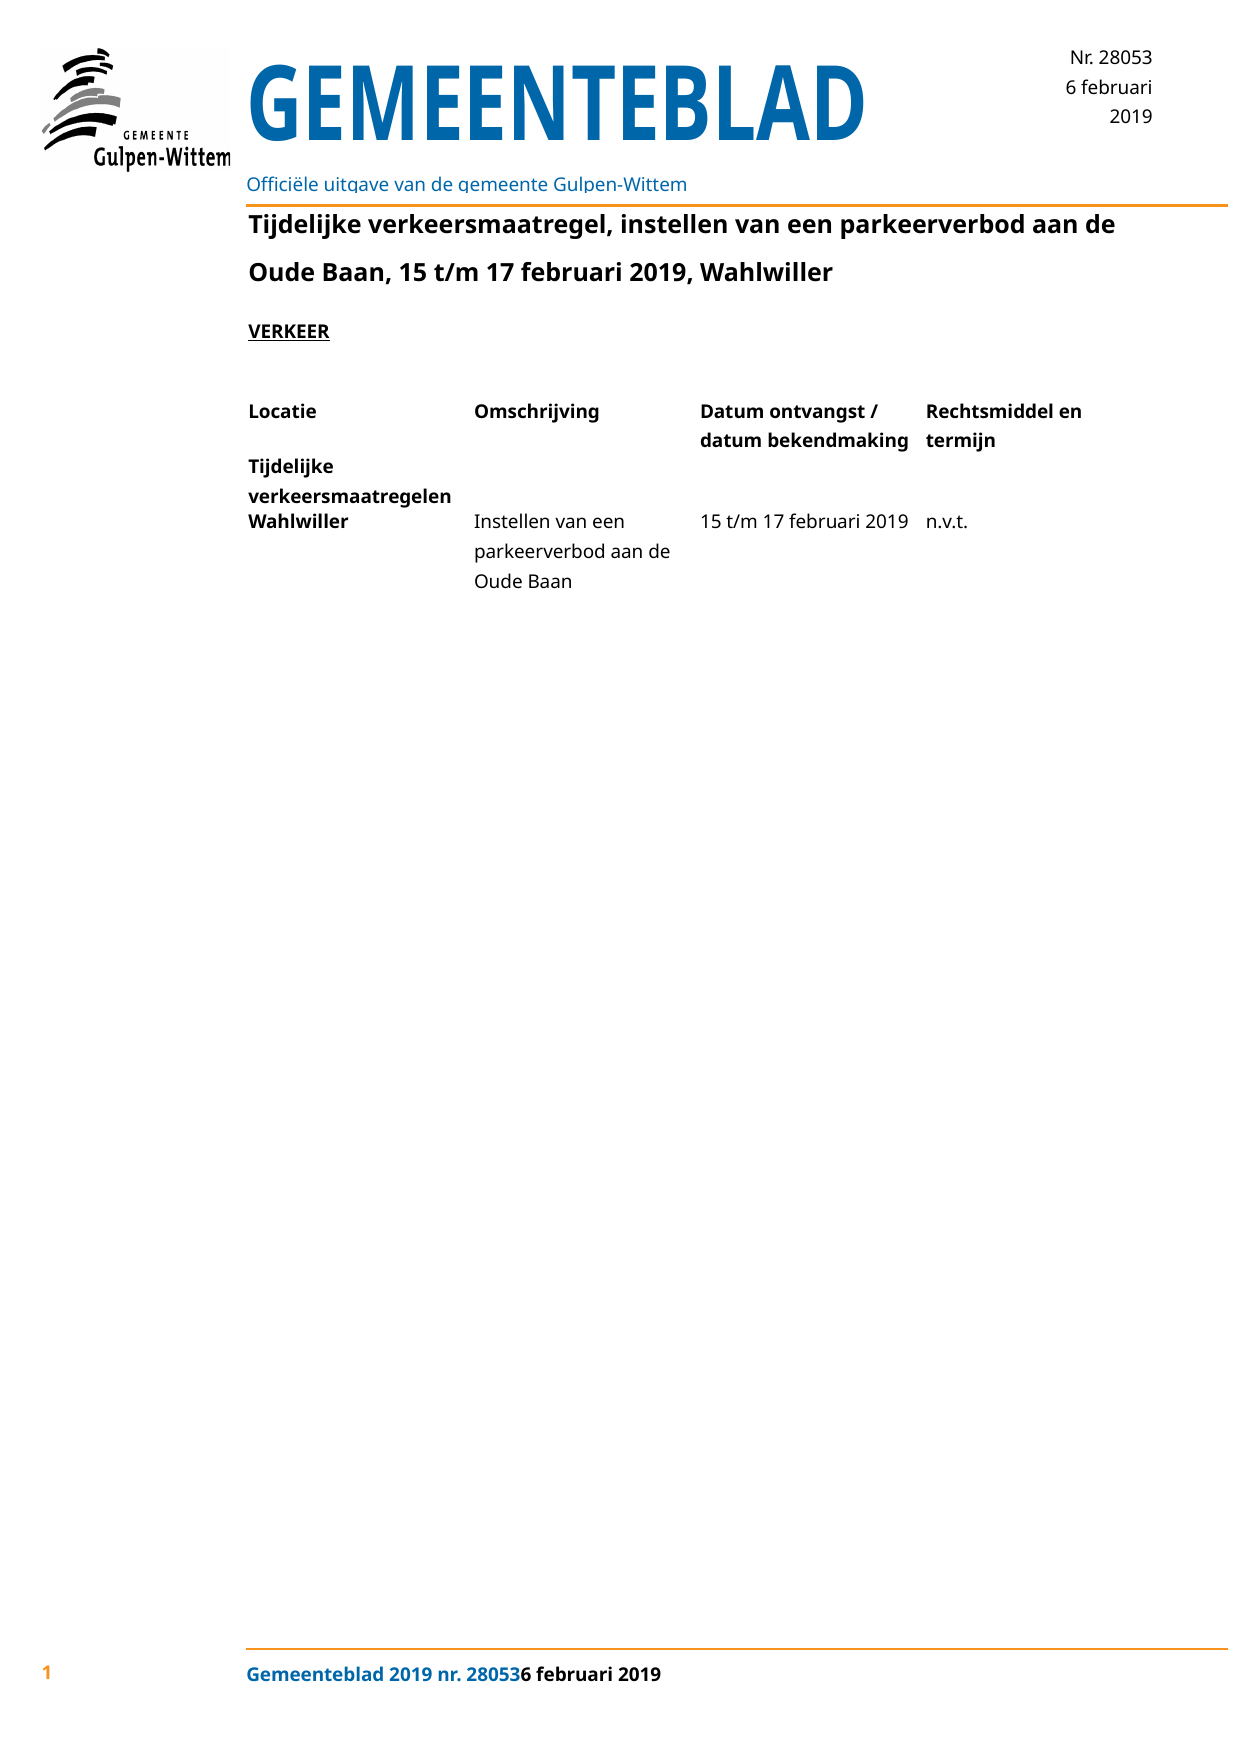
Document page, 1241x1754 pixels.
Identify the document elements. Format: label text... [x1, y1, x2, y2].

text Tijdelijke verkeersmaatregel, instellen van een parkeerverbod aan de Oude Baan, 15 t/m 17 februari 2019, Wahlwiller [248, 207, 1152, 288]
table_cell Wahlwiller [248, 509, 474, 593]
table_header Omschrijving [474, 398, 700, 453]
table_cell Tijdelijke verkeersmaatregelen [248, 453, 474, 509]
table_cell 15 t/m 17 februari 2019 [700, 509, 926, 593]
table_cell Instellen van een parkeerverbod aan de Oude Baan [474, 509, 700, 593]
picture [41, 47, 231, 172]
table_header Datum ontvangst / datum bekendmaking [700, 398, 926, 453]
table_cell [926, 453, 1152, 509]
text VERKEER [248, 318, 1152, 344]
table_cell [700, 453, 926, 509]
table_cell [474, 453, 700, 509]
table_cell n.v.t. [926, 509, 1152, 593]
table_header Rechtsmiddel en termijn [926, 398, 1152, 453]
table_header Locatie [248, 398, 474, 453]
